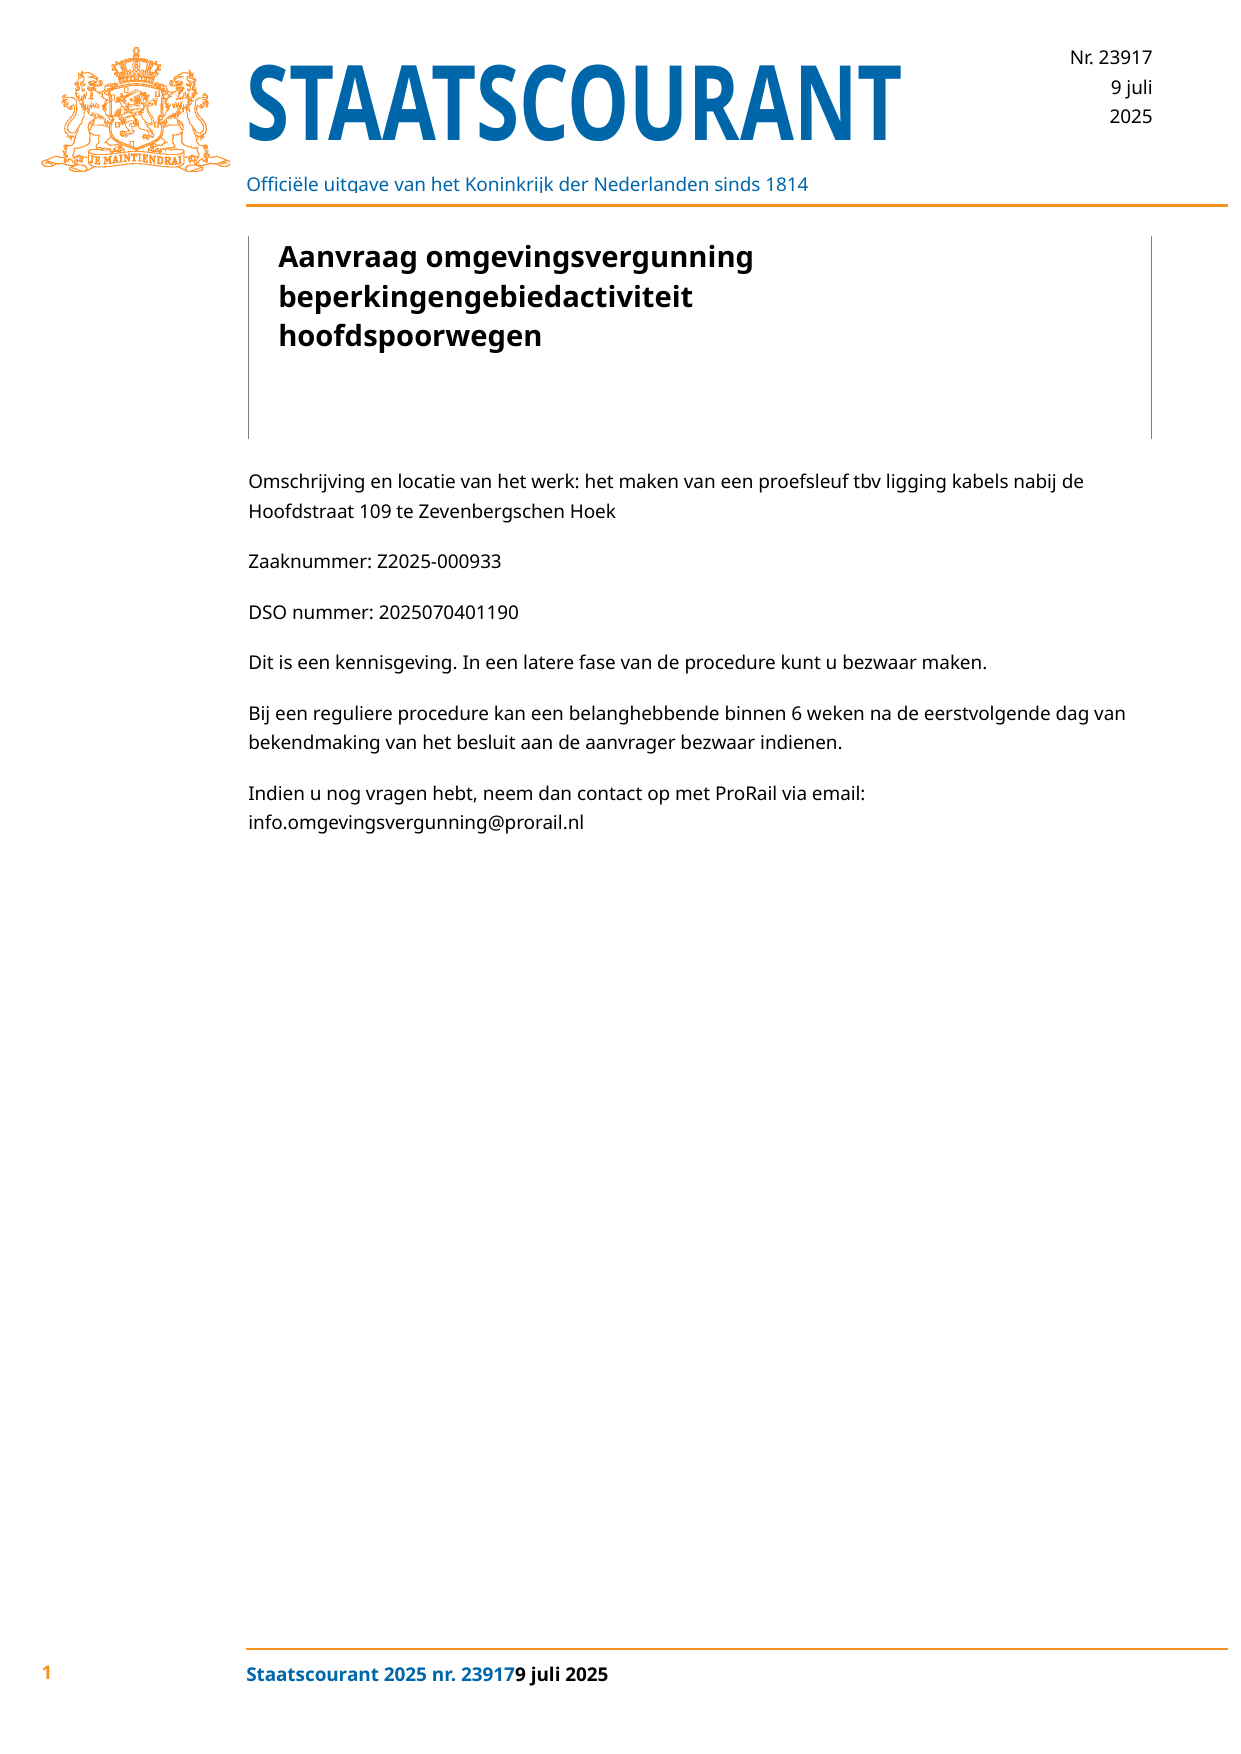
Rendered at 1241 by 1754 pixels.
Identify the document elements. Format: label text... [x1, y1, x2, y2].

picture [912, 236, 1090, 414]
picture [41, 47, 231, 172]
text DSO nummer: 2025070401190 [248, 599, 1152, 625]
text Indien u nog vragen hebt, neem dan contact op met ProRail via email: info.omgevingsvergunning@prorail.nl [248, 780, 1152, 835]
table_header Aanvraag omgevingsvergunning beperkingengebiedactiviteit hoofdspoorwegen [249, 236, 850, 439]
text Dit is een kennisgeving. In een latere fase van de procedure kunt u bezwaar maken. [248, 649, 1152, 675]
text Zaaknummer: Z2025-000933 [248, 549, 1152, 574]
text Bij een reguliere procedure kan een belanghebbende binnen 6 weken na de eerstvolgende dag van bekendmaking van het besluit aan de aanvrager bezwaar indienen. [248, 700, 1152, 755]
table_header [1090, 236, 1151, 413]
table_header [850, 414, 1151, 439]
text Omschrijving en locatie van het werk: het maken van een proefsleuf tbv ligging kabels nabij de Hoofdstraat 109 te Zevenbergschen Hoek [248, 469, 1152, 524]
table_header [850, 236, 912, 413]
